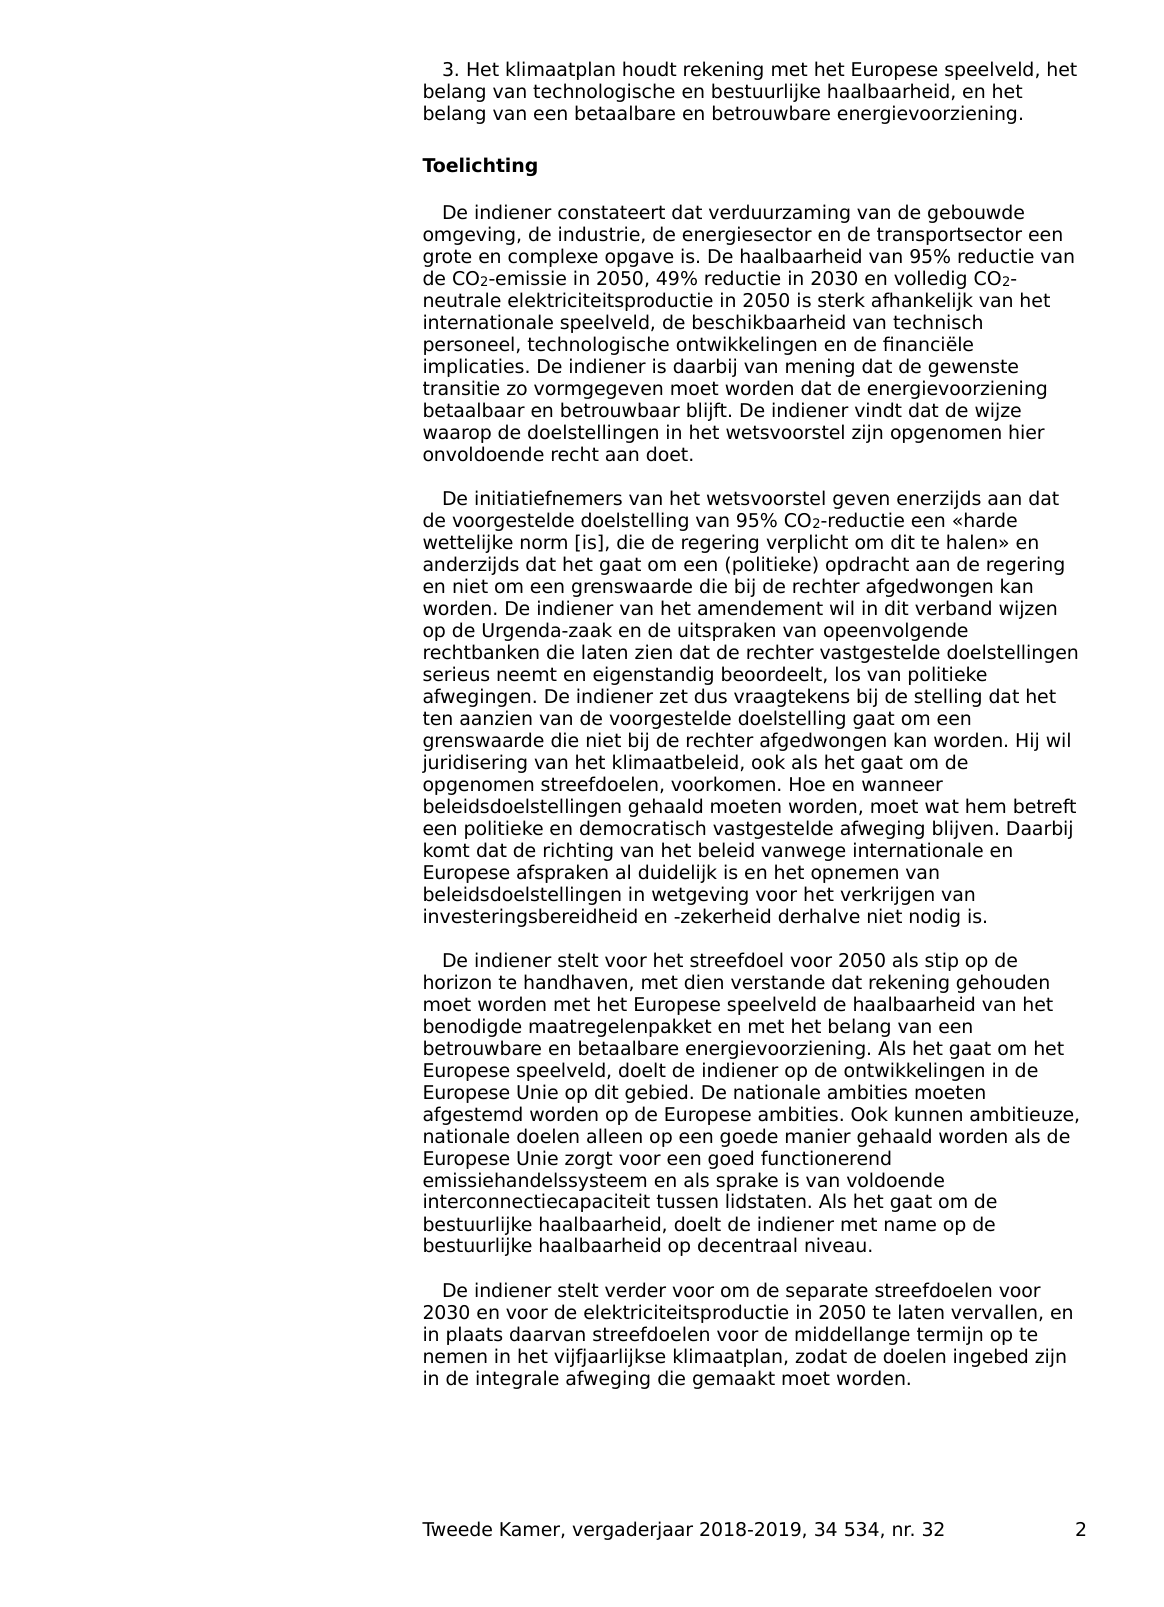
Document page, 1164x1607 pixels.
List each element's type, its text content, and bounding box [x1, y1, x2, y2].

text 3. Het klimaatplan houdt rekening met het Europese speelveld, het belang van technologische en bestuurlijke haalbaarheid, en het belang van een betaalbare en betrouwbare energievoorziening. [422, 59, 1087, 125]
subtitle Toelichting [422, 155, 1087, 177]
text De indiener stelt voor het streefdoel voor 2050 als stip op de horizon te handhaven, met dien verstande dat rekening gehouden moet worden met het Europese speelveld de haalbaarheid van het benodigde maatregelenpakket en met het belang van een betrouwbare en betaalbare energievoorziening. Als het gaat om het Europese speelveld, doelt de indiener op de ontwikkelingen in de Europese Unie op dit gebied. De nationale ambities moeten afgestemd worden op de Europese ambities. Ook kunnen ambitieuze, nationale doelen alleen op een goede manier gehaald worden als de Europese Unie zorgt voor een goed functionerend emissiehandelssysteem en als sprake is van voldoende interconnectiecapaciteit tussen lidstaten. Als het gaat om de bestuurlijke haalbaarheid, doelt de indiener met name op de bestuurlijke haalbaarheid op decentraal niveau. [422, 950, 1087, 1257]
text De indiener stelt verder voor om de separate streefdoelen voor 2030 en voor de elektriciteitsproductie in 2050 te laten vervallen, en in plaats daarvan streefdoelen voor de middellange termijn op te nemen in het vijfjaarlijkse klimaatplan, zodat de doelen ingebed zijn in de integrale afweging die gemaakt moet worden. [422, 1279, 1087, 1389]
text De indiener constateert dat verduurzaming van de gebouwde omgeving, de industrie, de energiesector en de transportsector een grote en complexe opgave is. De haalbaarheid van 95% reductie van de CO2-emissie in 2050, 49% reductie in 2030 en volledig CO2-neutrale elektriciteitsproductie in 2050 is sterk afhankelijk van het internationale speelveld, de beschikbaarheid van technisch personeel, technologische ontwikkelingen en de financiële implicaties. De indiener is daarbij van mening dat de gewenste transitie zo vormgegeven moet worden dat de energievoorziening betaalbaar en betrouwbaar blijft. De indiener vindt dat de wijze waarop de doelstellingen in het wetsvoorstel zijn opgenomen hier onvoldoende recht aan doet. [422, 202, 1087, 466]
text De initiatiefnemers van het wetsvoorstel geven enerzijds aan dat de voorgestelde doelstelling van 95% CO2-reductie een «harde wettelijke norm [is], die de regering verplicht om dit te halen» en anderzijds dat het gaat om een (politieke) opdracht aan de regering en niet om een grenswaarde die bij de rechter afgedwongen kan worden. De indiener van het amendement wil in dit verband wijzen op de Urgenda-zaak en de uitspraken van opeenvolgende rechtbanken die laten zien dat de rechter vastgestelde doelstellingen serieus neemt en eigenstandig beoordeelt, los van politieke afwegingen. De indiener zet dus vraagtekens bij de stelling dat het ten aanzien van de voorgestelde doelstelling gaat om een grenswaarde die niet bij de rechter afgedwongen kan worden. Hij wil juridisering van het klimaatbeleid, ook als het gaat om de opgenomen streefdoelen, voorkomen. Hoe en wanneer beleidsdoelstellingen gehaald moeten worden, moet wat hem betreft een politieke en democratisch vastgestelde afweging blijven. Daarbij komt dat de richting van het beleid vanwege internationale en Europese afspraken al duidelijk is en het opnemen van beleidsdoelstellingen in wetgeving voor het verkrijgen van investeringsbereidheid en -zekerheid derhalve niet nodig is. [422, 488, 1087, 927]
